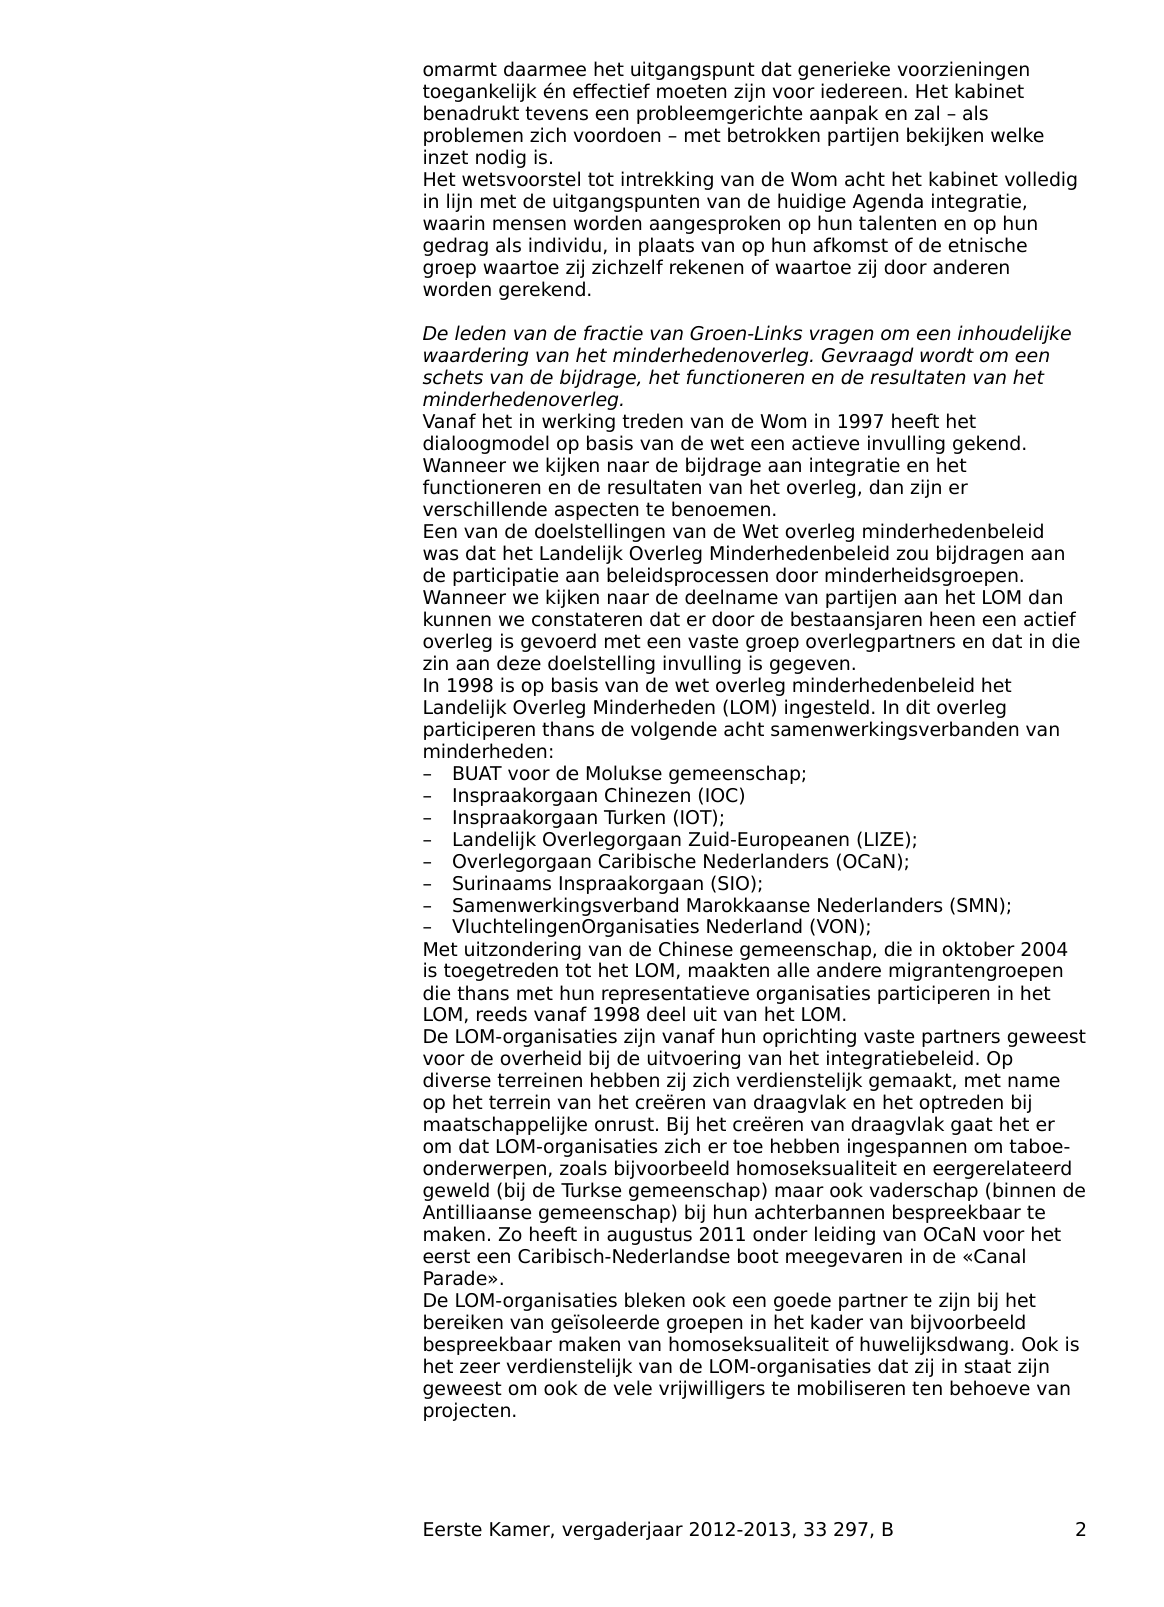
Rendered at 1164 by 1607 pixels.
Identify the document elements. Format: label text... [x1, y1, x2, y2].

text – Inspraakorgaan Chinezen (IOC) [422, 784, 1087, 807]
text – Samenwerkingsverband Marokkaanse Nederlanders (SMN); [422, 894, 1087, 916]
text – Inspraakorgaan Turken (IOT); [422, 807, 1087, 828]
text – VluchtelingenOrganisaties Nederland (VON); [422, 916, 1087, 938]
text De LOM-organisaties bleken ook een goede partner te zijn bij het bereiken van geïsoleerde groepen in het kader van bijvoorbeeld bespreekbaar maken van homoseksualiteit of huwelijksdwang. Ook is het zeer verdienstelijk van de LOM-organisaties dat zij in staat zijn geweest om ook de vele vrijwilligers te mobiliseren ten behoeve van projecten. [422, 1290, 1087, 1422]
text omarmt daarmee het uitgangspunt dat generieke voorzieningen toegankelijk én effectief moeten zijn voor iedereen. Het kabinet benadrukt tevens een probleemgerichte aanpak en zal – als problemen zich voordoen – met betrokken partijen bekijken welke inzet nodig is. [422, 59, 1087, 169]
text Een van de doelstellingen van de Wet overleg minderhedenbeleid was dat het Landelijk Overleg Minderhedenbeleid zou bijdragen aan de participatie aan beleidsprocessen door minderheidsgroepen. Wanneer we kijken naar de deelname van partijen aan het LOM dan kunnen we constateren dat er door de bestaansjaren heen een actief overleg is gevoerd met een vaste groep overlegpartners en dat in die zin aan deze doelstelling invulling is gegeven. [422, 521, 1087, 675]
text – Overlegorgaan Caribische Nederlanders (OCaN); [422, 851, 1087, 872]
text In 1998 is op basis van de wet overleg minderhedenbeleid het Landelijk Overleg Minderheden (LOM) ingesteld. In dit overleg participeren thans de volgende acht samenwerkingsverbanden van minderheden: [422, 675, 1087, 763]
text – BUAT voor de Molukse gemeenschap; [422, 763, 1087, 784]
text De leden van de fractie van Groen-Links vragen om een inhoudelijke waardering van het minderhedenoverleg. Gevraagd wordt om een schets van de bijdrage, het functioneren en de resultaten van het minderhedenoverleg. [422, 323, 1087, 411]
text – Landelijk Overlegorgaan Zuid-Europeanen (LIZE); [422, 828, 1087, 851]
text – Surinaams Inspraakorgaan (SIO); [422, 872, 1087, 894]
text Vanaf het in werking treden van de Wom in 1997 heeft het dialoogmodel op basis van de wet een actieve invulling gekend. Wanneer we kijken naar de bijdrage aan integratie en het functioneren en de resultaten van het overleg, dan zijn er verschillende aspecten te benoemen. [422, 411, 1087, 521]
text De LOM-organisaties zijn vanaf hun oprichting vaste partners geweest voor de overheid bij de uitvoering van het integratiebeleid. Op diverse terreinen hebben zij zich verdienstelijk gemaakt, met name op het terrein van het creëren van draagvlak en het optreden bij maatschappelijke onrust. Bij het creëren van draagvlak gaat het er om dat LOM-organisaties zich er toe hebben ingespannen om taboe-onderwerpen, zoals bijvoorbeeld homoseksualiteit en eergerelateerd geweld (bij de Turkse gemeenschap) maar ook vaderschap (binnen de Antilliaanse gemeenschap) bij hun achterbannen bespreekbaar te maken. Zo heeft in augustus 2011 onder leiding van OCaN voor het eerst een Caribisch-Nederlandse boot meegevaren in de «Canal Parade». [422, 1026, 1087, 1290]
text Het wetsvoorstel tot intrekking van de Wom acht het kabinet volledig in lijn met de uitgangspunten van de huidige Agenda integratie, waarin mensen worden aangesproken op hun talenten en op hun gedrag als individu, in plaats van op hun afkomst of de etnische groep waartoe zij zichzelf rekenen of waartoe zij door anderen worden gerekend. [422, 169, 1087, 301]
text Met uitzondering van de Chinese gemeenschap, die in oktober 2004 is toegetreden tot het LOM, maakten alle andere migrantengroepen die thans met hun representatieve organisaties participeren in het LOM, reeds vanaf 1998 deel uit van het LOM. [422, 938, 1087, 1026]
